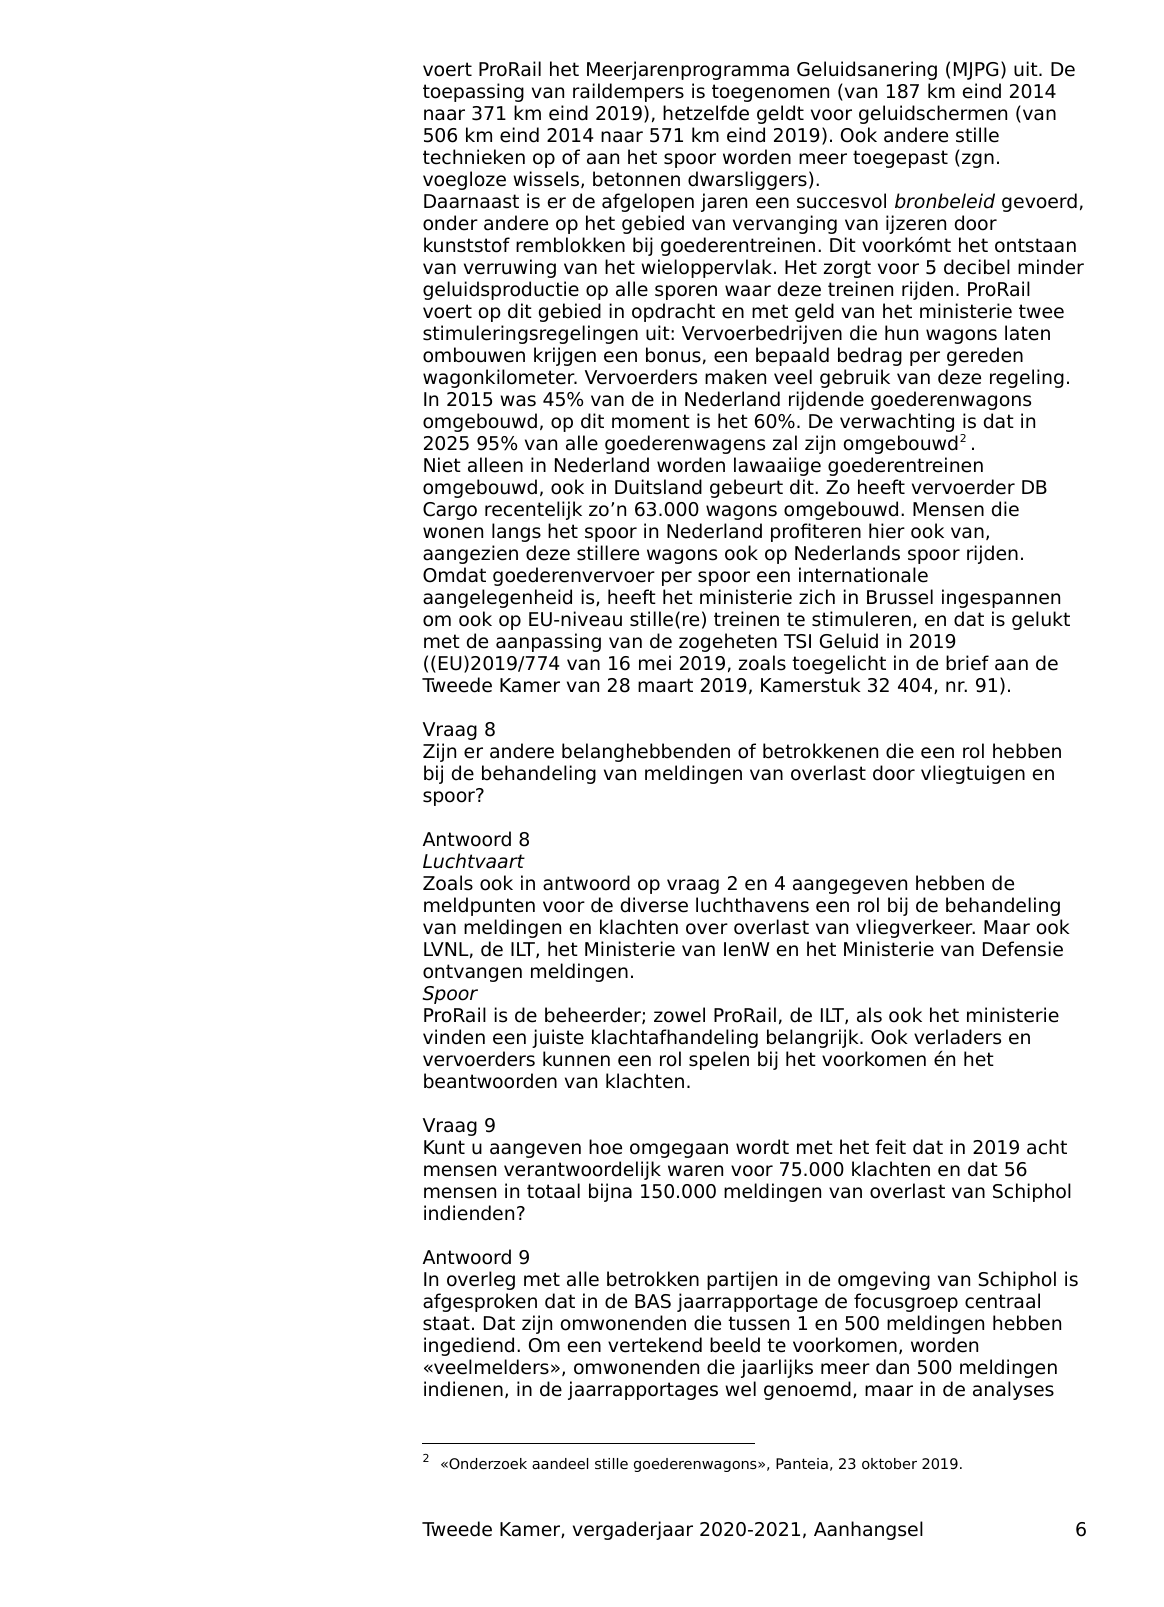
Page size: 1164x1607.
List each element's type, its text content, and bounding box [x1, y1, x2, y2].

text In 2015 was 45% van de in Nederland rijdende goederenwagons omgebouwd, op dit moment is het 60%. De verwachting is dat in 2025 95% van alle goederenwagens zal zijn omgebouwd. [422, 389, 1087, 455]
text ProRail is de beheerder; zowel ProRail, de ILT, als ook het ministerie vinden een juiste klachtafhandeling belangrijk. Ook verladers en vervoerders kunnen een rol spelen bij het voorkomen én het beantwoorden van klachten. [422, 1004, 1087, 1092]
text Niet alleen in Nederland worden lawaaiige goederentreinen omgebouwd, ook in Duitsland gebeurt dit. Zo heeft vervoerder DB Cargo recentelijk zo’n 63.000 wagons omgebouwd. Mensen die wonen langs het spoor in Nederland profiteren hier ook van, aangezien deze stillere wagons ook op Nederlands spoor rijden. Omdat goederenvervoer per spoor een internationale aangelegenheid is, heeft het ministerie zich in Brussel ingespannen om ook op EU-niveau stille(re) treinen te stimuleren, en dat is gelukt met de aanpassing van de zogeheten TSI Geluid in 2019 ((EU)2019/774 van 16 mei 2019, zoals toegelicht in de brief aan de Tweede Kamer van 28 maart 2019, Kamerstuk 32 404, nr. 91). [422, 455, 1087, 696]
text Spoor [422, 983, 1087, 1004]
text Zoals ook in antwoord op vraag 2 en 4 aangegeven hebben de meldpunten voor de diverse luchthavens een rol bij de behandeling van meldingen en klachten over overlast van vliegverkeer. Maar ook LVNL, de ILT, het Ministerie van IenW en het Ministerie van Defensie ontvangen meldingen. [422, 873, 1087, 983]
text Vraag 9 [422, 1115, 1087, 1137]
text Antwoord 9 [422, 1247, 1087, 1269]
text Vraag 8 [422, 719, 1087, 741]
text In overleg met alle betrokken partijen in de omgeving van Schiphol is afgesproken dat in de BAS jaarrapportage de focusgroep centraal staat. Dat zijn omwonenden die tussen 1 en 500 meldingen hebben ingediend. Om een vertekend beeld te voorkomen, worden «veelmelders», omwonenden die jaarlijks meer dan 500 meldingen indienen, in de jaarrapportages wel genoemd, maar in de analyses [422, 1269, 1087, 1401]
text Zijn er andere belanghebbenden of betrokkenen die een rol hebben bij de behandeling van meldingen van overlast door vliegtuigen en spoor? [422, 741, 1087, 807]
text Kunt u aangeven hoe omgegaan wordt met het feit dat in 2019 acht mensen verantwoordelijk waren voor 75.000 klachten en dat 56 mensen in totaal bijna 150.000 meldingen van overlast van Schiphol indienden? [422, 1137, 1087, 1224]
text Daarnaast is er de afgelopen jaren een succesvol bronbeleid gevoerd, onder andere op het gebied van vervanging van ijzeren door kunststof remblokken bij goederentreinen. Dit voorkómt het ontstaan van verruwing van het wieloppervlak. Het zorgt voor 5 decibel minder geluidsproductie op alle sporen waar deze treinen rijden. ProRail voert op dit gebied in opdracht en met geld van het ministerie twee stimuleringsregelingen uit: Vervoerbedrijven die hun wagons laten ombouwen krijgen een bonus, een bepaald bedrag per gereden wagonkilometer. Vervoerders maken veel gebruik van deze regeling. [422, 191, 1087, 389]
text voert ProRail het Meerjarenprogramma Geluidsanering (MJPG) uit. De toepassing van raildempers is toegenomen (van 187 km eind 2014 naar 371 km eind 2019), hetzelfde geldt voor geluidschermen (van 506 km eind 2014 naar 571 km eind 2019). Ook andere stille technieken op of aan het spoor worden meer toegepast (zgn. voegloze wissels, betonnen dwarsliggers). [422, 59, 1087, 191]
text «Onderzoek aandeel stille goederenwagons», Panteia, 23 oktober 2019. [422, 1452, 1087, 1474]
text Antwoord 8 [422, 829, 1087, 851]
text Luchtvaart [422, 851, 1087, 873]
